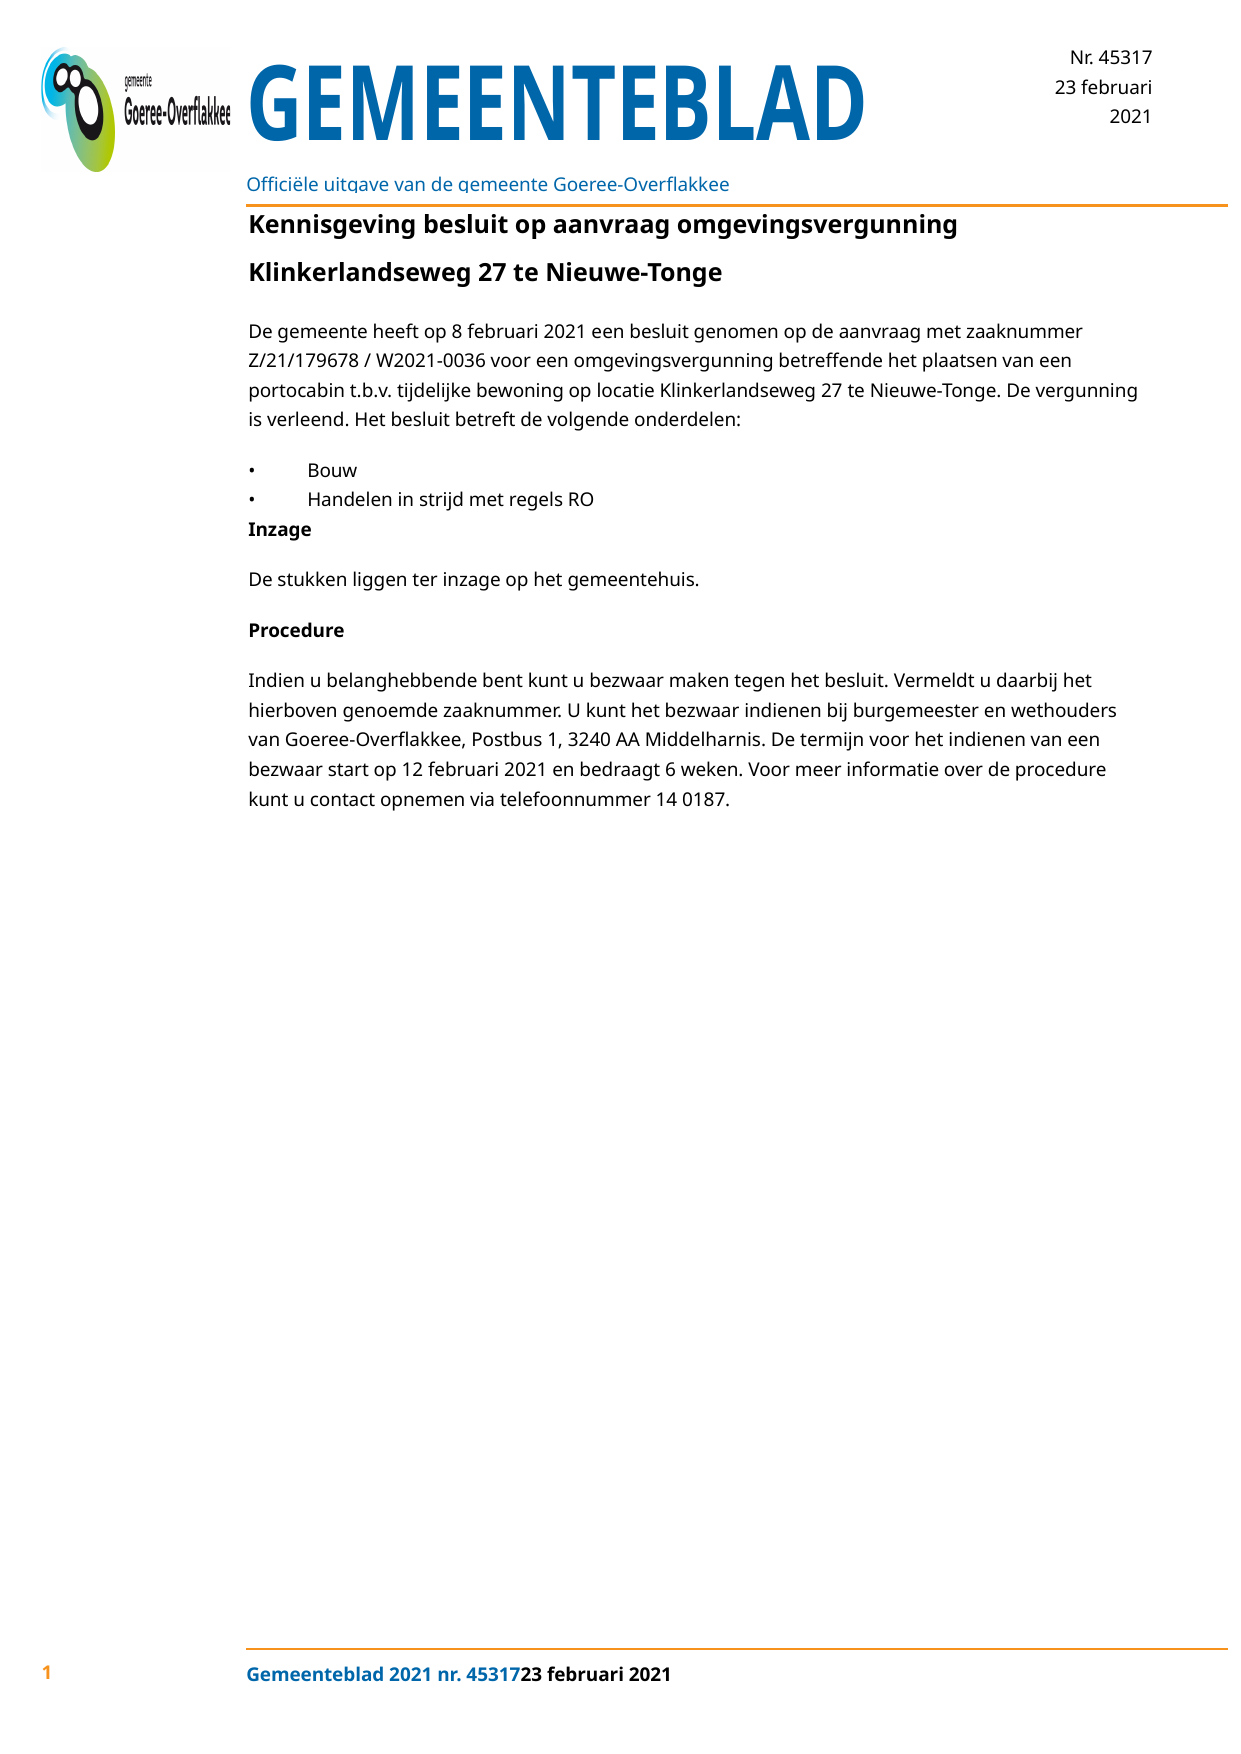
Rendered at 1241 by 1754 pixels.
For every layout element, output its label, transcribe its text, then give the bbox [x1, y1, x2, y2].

text Indien u belanghebbende bent kunt u bezwaar maken tegen het besluit. Vermeldt u daarbij het hierboven genoemde zaaknummer. U kunt het bezwaar indienen bij burgemeester en wethouders van Goeree-Overflakkee, Postbus 1, 3240 AA Middelharnis. De termijn voor het indienen van een bezwaar start op 12 februari 2021 en bedraagt 6 weken. Voor meer informatie over de procedure kunt u contact opnemen via telefoonnummer 14 0187. [248, 667, 1152, 812]
text Procedure [248, 617, 1152, 643]
text Inzage [248, 516, 1152, 542]
list Bouw [248, 457, 1152, 483]
text De gemeente heeft op 8 februari 2021 een besluit genomen op de aanvraag met zaaknummer Z/21/179678 / W2021-0036 voor een omgevingsvergunning betreffende het plaatsen van een portocabin t.b.v. tijdelijke bewoning op locatie Klinkerlandseweg 27 te Nieuwe-Tonge. De vergunning is verleend. Het besluit betreft de volgende onderdelen: [248, 318, 1152, 432]
text De stukken liggen ter inzage op het gemeentehuis. [248, 567, 1152, 592]
list Handelen in strijd met regels RO [248, 487, 1152, 512]
picture [41, 47, 231, 172]
text Kennisgeving besluit op aanvraag omgevingsvergunning Klinkerlandseweg 27 te Nieuwe-Tonge [248, 207, 1152, 288]
